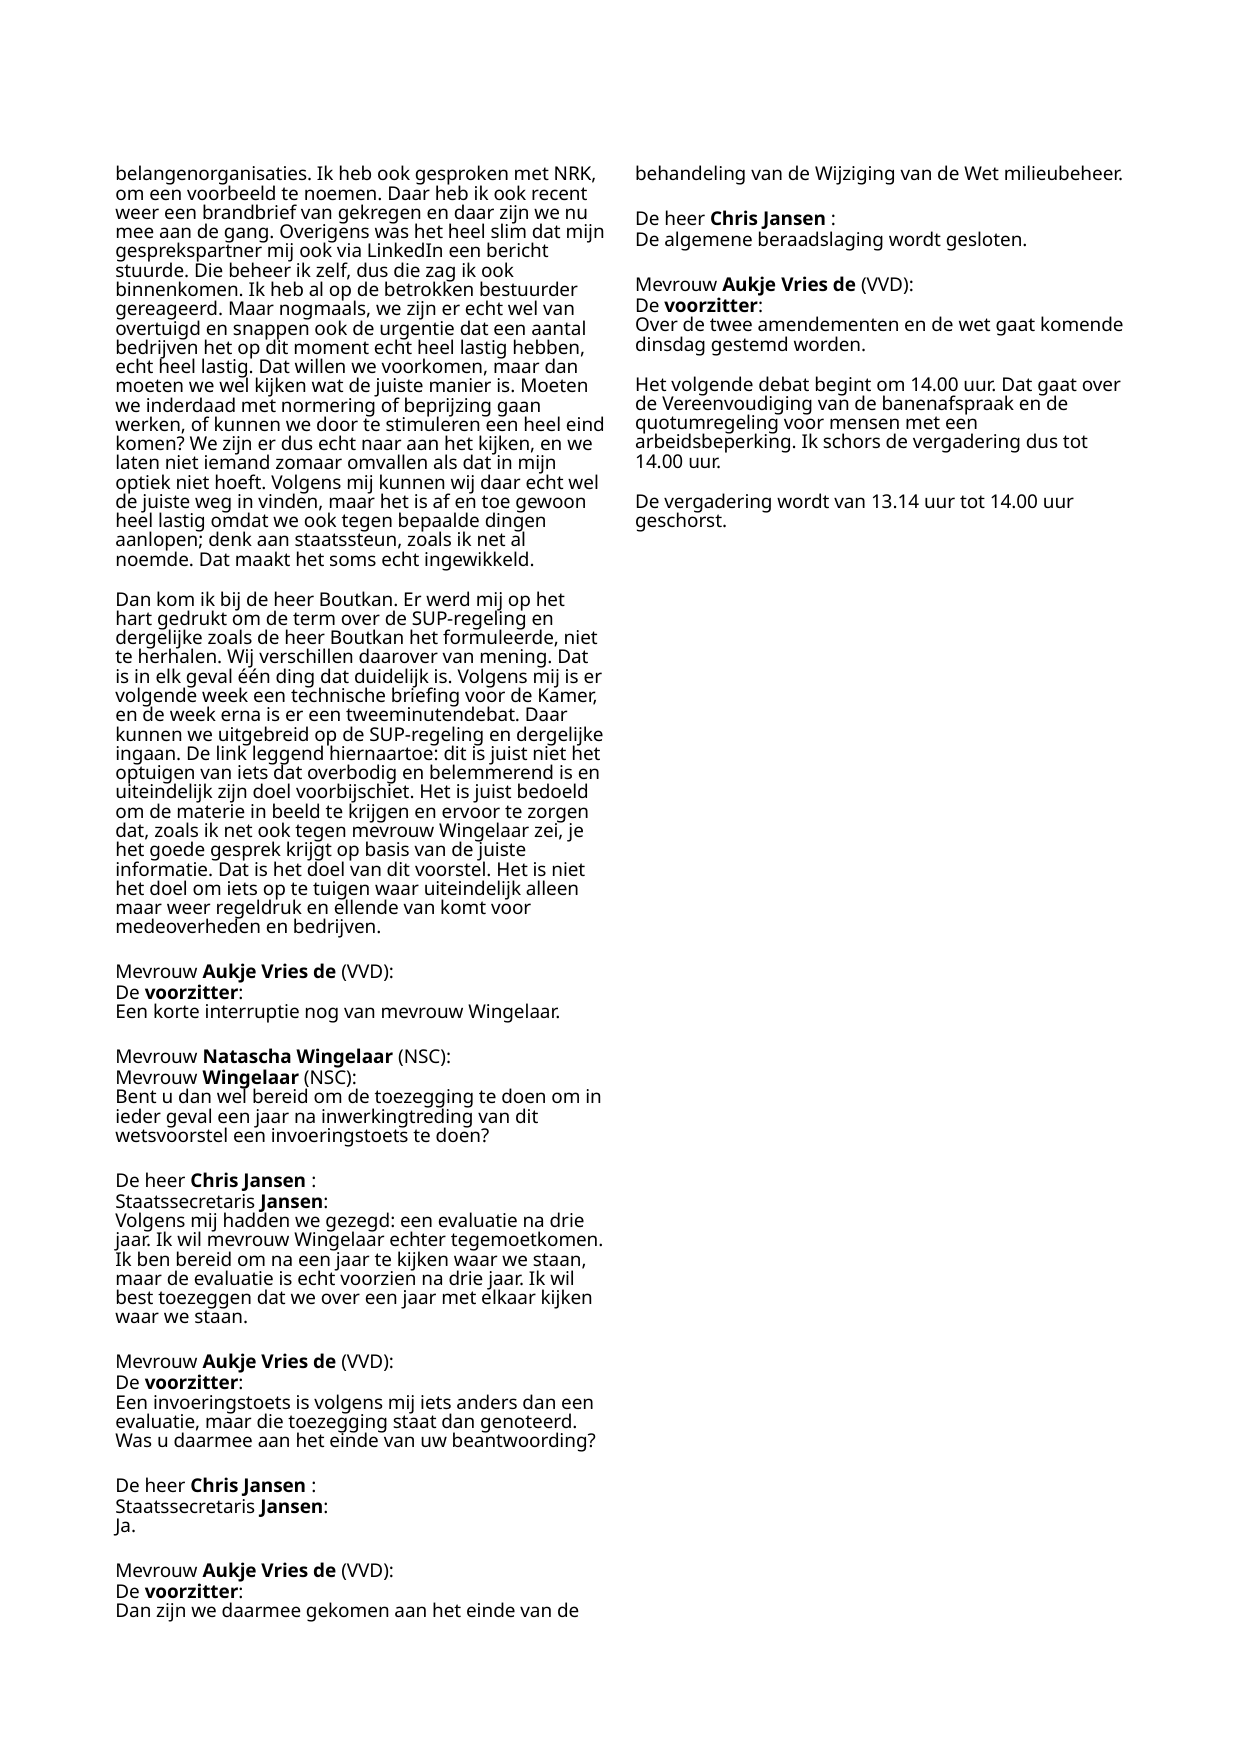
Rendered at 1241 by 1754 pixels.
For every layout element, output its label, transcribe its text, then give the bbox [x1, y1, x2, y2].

text Mevrouw Aukje Vries de (VVD): [115, 1349, 605, 1374]
text De heer Chris Jansen : [635, 205, 1125, 231]
text De heer Chris Jansen : [115, 1167, 605, 1193]
text De heer Chris Jansen : [115, 1472, 605, 1498]
text belangenorganisaties. Ik heb ook gesproken met NRK, om een voorbeeld te noemen. Daar heb ik ook recent weer een brandbrief van gekregen en daar zijn we nu mee aan de gang. Overigens was het heel slim dat mijn gesprekspartner mij ook via LinkedIn een bericht stuurde. Die beheer ik zelf, dus die zag ik ook binnenkomen. Ik heb al op de betrokken bestuurder gereageerd. Maar nogmaals, we zijn er echt wel van overtuigd en snappen ook de urgentie dat een aantal bedrijven het op dit moment echt heel lastig hebben, echt heel lastig. Dat willen we voorkomen, maar dan moeten we wel kijken wat de juiste manier is. Moeten we inderdaad met normering of beprijzing gaan werken, of kunnen we door te stimuleren een heel eind komen? We zijn er dus echt naar aan het kijken, en we laten niet iemand zomaar omvallen als dat in mijn optiek niet hoeft. Volgens mij kunnen wij daar echt wel de juiste weg in vinden, maar het is af en toe gewoon heel lastig omdat we ook tegen bepaalde dingen aanlopen; denk aan staatssteun, zoals ik net al noemde. Dat maakt het soms echt ingewikkeld. [115, 165, 605, 570]
text De voorzitter: [635, 297, 1125, 316]
text Mevrouw Aukje Vries de (VVD): [635, 271, 1125, 297]
text De algemene beraadslaging wordt gesloten. [635, 231, 1125, 250]
text De vergadering wordt van 13.14 uur tot 14.00 uur geschorst. [635, 493, 1125, 531]
text Staatssecretaris Jansen: [115, 1498, 605, 1517]
text Dan zijn we daarmee gekomen aan het einde van de [115, 1602, 605, 1622]
text Mevrouw Natascha Wingelaar (NSC): [115, 1043, 605, 1069]
text Staatssecretaris Jansen: [115, 1193, 605, 1212]
text Ja. [115, 1517, 605, 1537]
text De voorzitter: [115, 1374, 605, 1394]
text Bent u dan wel bereid om de toezegging te doen om in ieder geval een jaar na inwerkingtreding van dit wetsvoorstel een invoeringstoets te doen? [115, 1088, 605, 1146]
text Mevrouw Wingelaar (NSC): [115, 1069, 605, 1088]
text Over de twee amendementen en de wet gaat komende dinsdag gestemd worden. [635, 316, 1125, 355]
text Een invoeringstoets is volgens mij iets anders dan een evaluatie, maar die toezegging staat dan genoteerd. Was u daarmee aan het einde van uw beantwoording? [115, 1394, 605, 1451]
text Volgens mij hadden we gezegd: een evaluatie na drie jaar. Ik wil mevrouw Wingelaar echter tegemoetkomen. Ik ben bereid om na een jaar te kijken waar we staan, maar de evaluatie is echt voorzien na drie jaar. Ik wil best toezeggen dat we over een jaar met elkaar kijken waar we staan. [115, 1212, 605, 1328]
text Mevrouw Aukje Vries de (VVD): [115, 958, 605, 984]
text De voorzitter: [115, 984, 605, 1003]
text De voorzitter: [115, 1583, 605, 1602]
text Mevrouw Aukje Vries de (VVD): [115, 1557, 605, 1583]
text Dan kom ik bij de heer Boutkan. Er werd mij op het hart gedrukt om de term over de SUP-regeling en dergelijke zoals de heer Boutkan het formuleerde, niet te herhalen. Wij verschillen daarover van mening. Dat is in elk geval één ding dat duidelijk is. Volgens mij is er volgende week een technische briefing voor de Kamer, en de week erna is er een tweeminutendebat. Daar kunnen we uitgebreid op de SUP-regeling en dergelijke ingaan. De link leggend hiernaartoe: dit is juist niet het optuigen van iets dat overbodig en belemmerend is en uiteindelijk zijn doel voorbijschiet. Het is juist bedoeld om de materie in beeld te krijgen en ervoor te zorgen dat, zoals ik net ook tegen mevrouw Wingelaar zei, je het goede gesprek krijgt op basis van de juiste informatie. Dat is het doel van dit voorstel. Het is niet het doel om iets op te tuigen waar uiteindelijk alleen maar weer regeldruk en ellende van komt voor medeoverheden en bedrijven. [115, 591, 605, 938]
text behandeling van de Wijziging van de Wet milieubeheer. [635, 165, 1125, 184]
text Het volgende debat begint om 14.00 uur. Dat gaat over de Vereenvoudiging van de banenafspraak en de quotumregeling voor mensen met een arbeidsbeperking. Ik schors de vergadering dus tot 14.00 uur. [635, 376, 1125, 472]
text Een korte interruptie nog van mevrouw Wingelaar. [115, 1003, 605, 1023]
